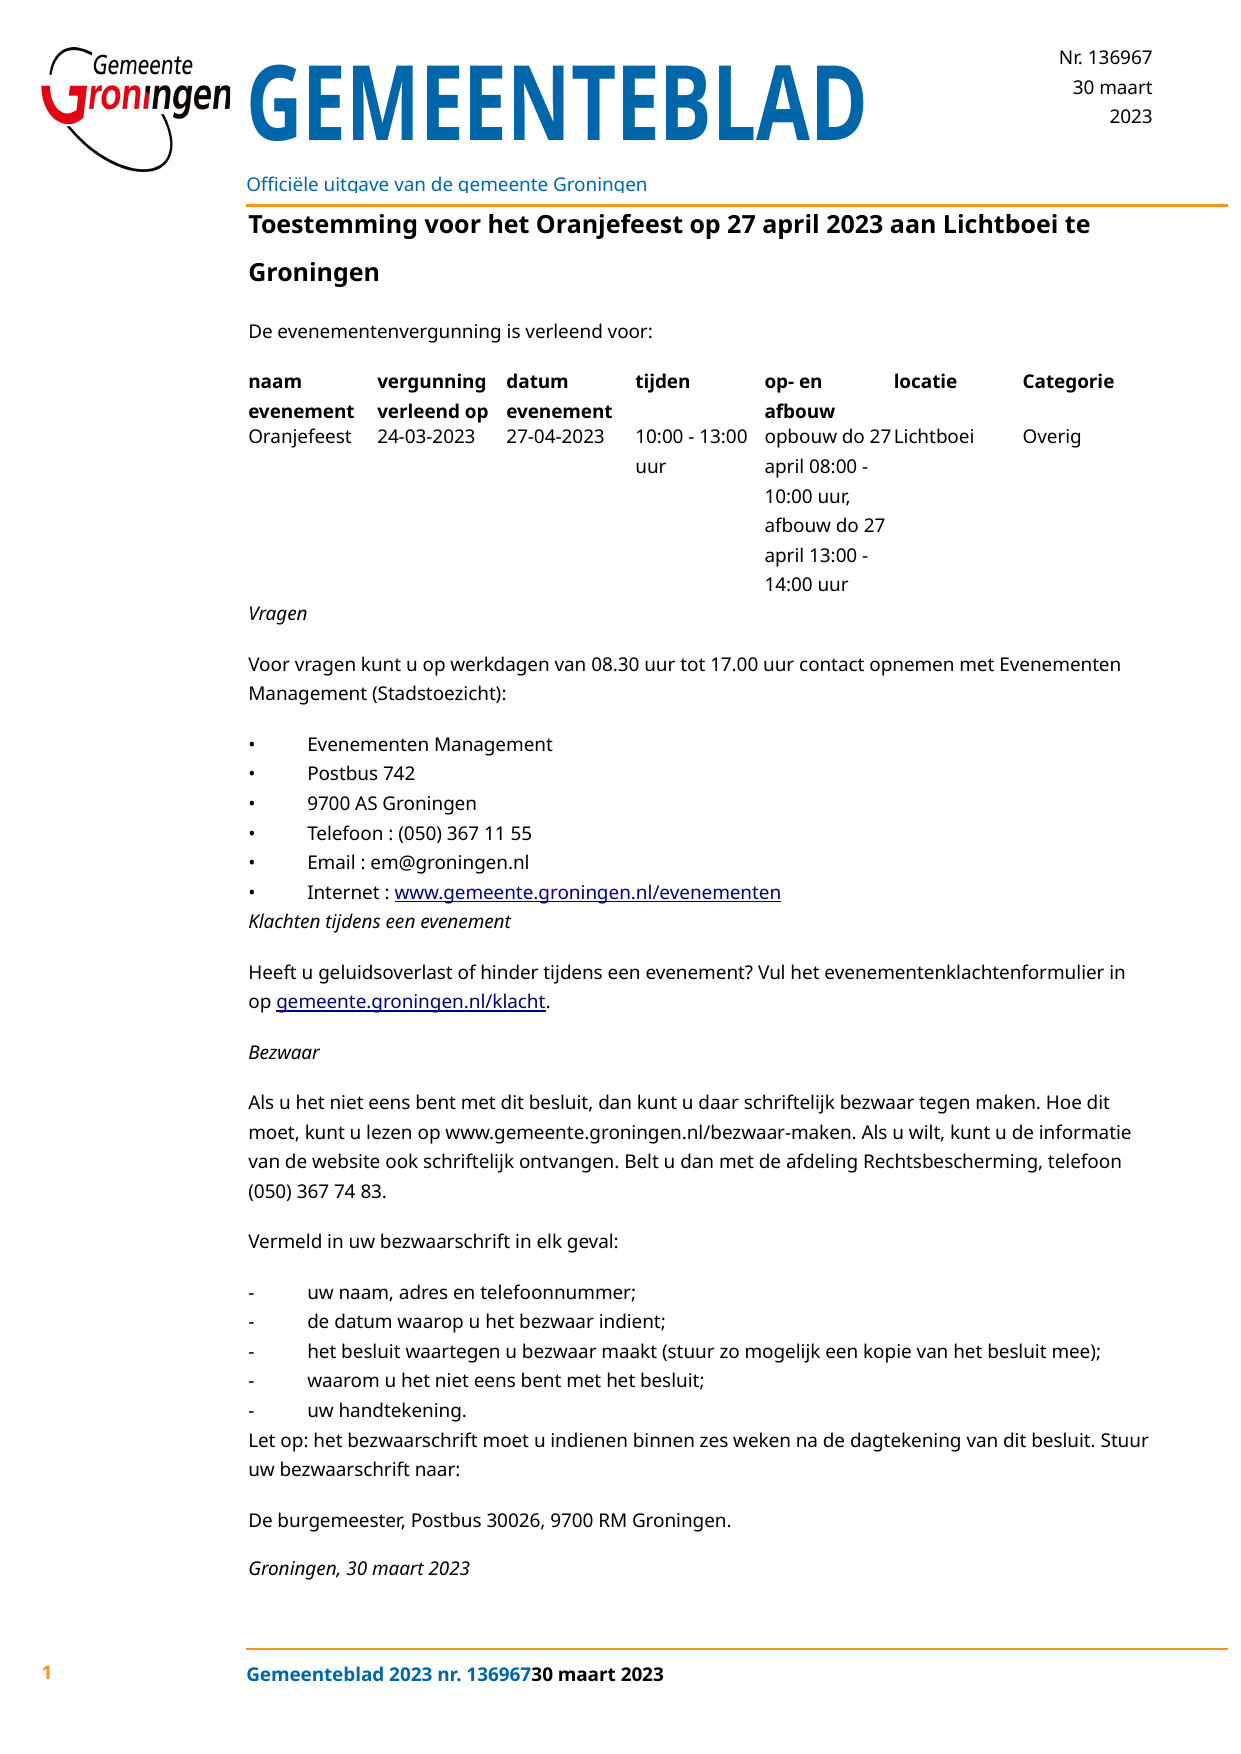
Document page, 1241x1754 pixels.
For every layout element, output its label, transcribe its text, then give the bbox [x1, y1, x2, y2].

list de datum waarop u het bezwaar indient; [248, 1308, 1152, 1334]
list Postbus 742 [248, 761, 1152, 786]
table_cell Lichtboei [894, 424, 1022, 597]
text Vermeld in uw bezwaarschrift in elk geval: [248, 1228, 1152, 1254]
picture [41, 47, 231, 172]
text De evenementenvergunning is verleend voor: [248, 318, 1152, 344]
table_header locatie [894, 369, 1022, 424]
text Groningen, 30 maart 2023 [248, 1555, 1152, 1580]
list het besluit waartegen u bezwaar maakt (stuur zo mogelijk een kopie van het besluit mee); [248, 1338, 1152, 1364]
text Heeft u geluidsoverlast of hinder tijdens een evenement? Vul het evenementenklachtenformulier in op gemeente.groningen.nl/klacht. [248, 959, 1152, 1014]
list waarom u het niet eens bent met het besluit; [248, 1368, 1152, 1393]
text Vragen [248, 601, 1152, 626]
text Voor vragen kunt u op werkdagen van 08.30 uur tot 17.00 uur contact opnemen met Evenementen Management (Stadstoezicht): [248, 651, 1152, 706]
list Email : em@groningen.nl [248, 849, 1152, 875]
text Bezwaar [248, 1039, 1152, 1065]
table_header datum evenement [506, 369, 635, 424]
text De burgemeester, Postbus 30026, 9700 RM Groningen. [248, 1507, 1152, 1533]
table_cell 10:00 - 13:00 uur [635, 424, 764, 597]
table_header vergunning verleend op [377, 369, 506, 424]
list uw naam, adres en telefoonnummer; [248, 1279, 1152, 1305]
list Internet : www.gemeente.groningen.nl/evenementen [248, 879, 1152, 905]
text Klachten tijdens een evenement [248, 908, 1152, 934]
table_cell Oranjefeest [248, 424, 377, 597]
table_header naam evenement [248, 369, 377, 424]
table_header op- en afbouw [764, 369, 893, 424]
text Toestemming voor het Oranjefeest op 27 april 2023 aan Lichtboei te Groningen [248, 207, 1152, 288]
table_cell Overig [1023, 424, 1152, 597]
text Als u het niet eens bent met dit besluit, dan kunt u daar schriftelijk bezwaar tegen maken. Hoe dit moet, kunt u lezen op www.gemeente.groningen.nl/bezwaar-maken. Als u wilt, kunt u de informatie van de website ook schriftelijk ontvangen. Belt u dan met de afdeling Rechtsbescherming, telefoon (050) 367 74 83. [248, 1089, 1152, 1204]
table_header tijden [635, 369, 764, 424]
list Telefoon : (050) 367 11 55 [248, 820, 1152, 846]
table_cell opbouw do 27 april 08:00 - 10:00 uur, afbouw do 27 april 13:00 - 14:00 uur [764, 424, 893, 597]
list Evenementen Management [248, 731, 1152, 757]
list 9700 AS Groningen [248, 790, 1152, 816]
table_cell 27-04-2023 [506, 424, 635, 597]
table_cell 24-03-2023 [377, 424, 506, 597]
text Let op: het bezwaarschrift moet u indienen binnen zes weken na de dagtekening van dit besluit. Stuur uw bezwaarschrift naar: [248, 1427, 1152, 1482]
list uw handtekening. [248, 1397, 1152, 1423]
table_header Categorie [1023, 369, 1152, 424]
